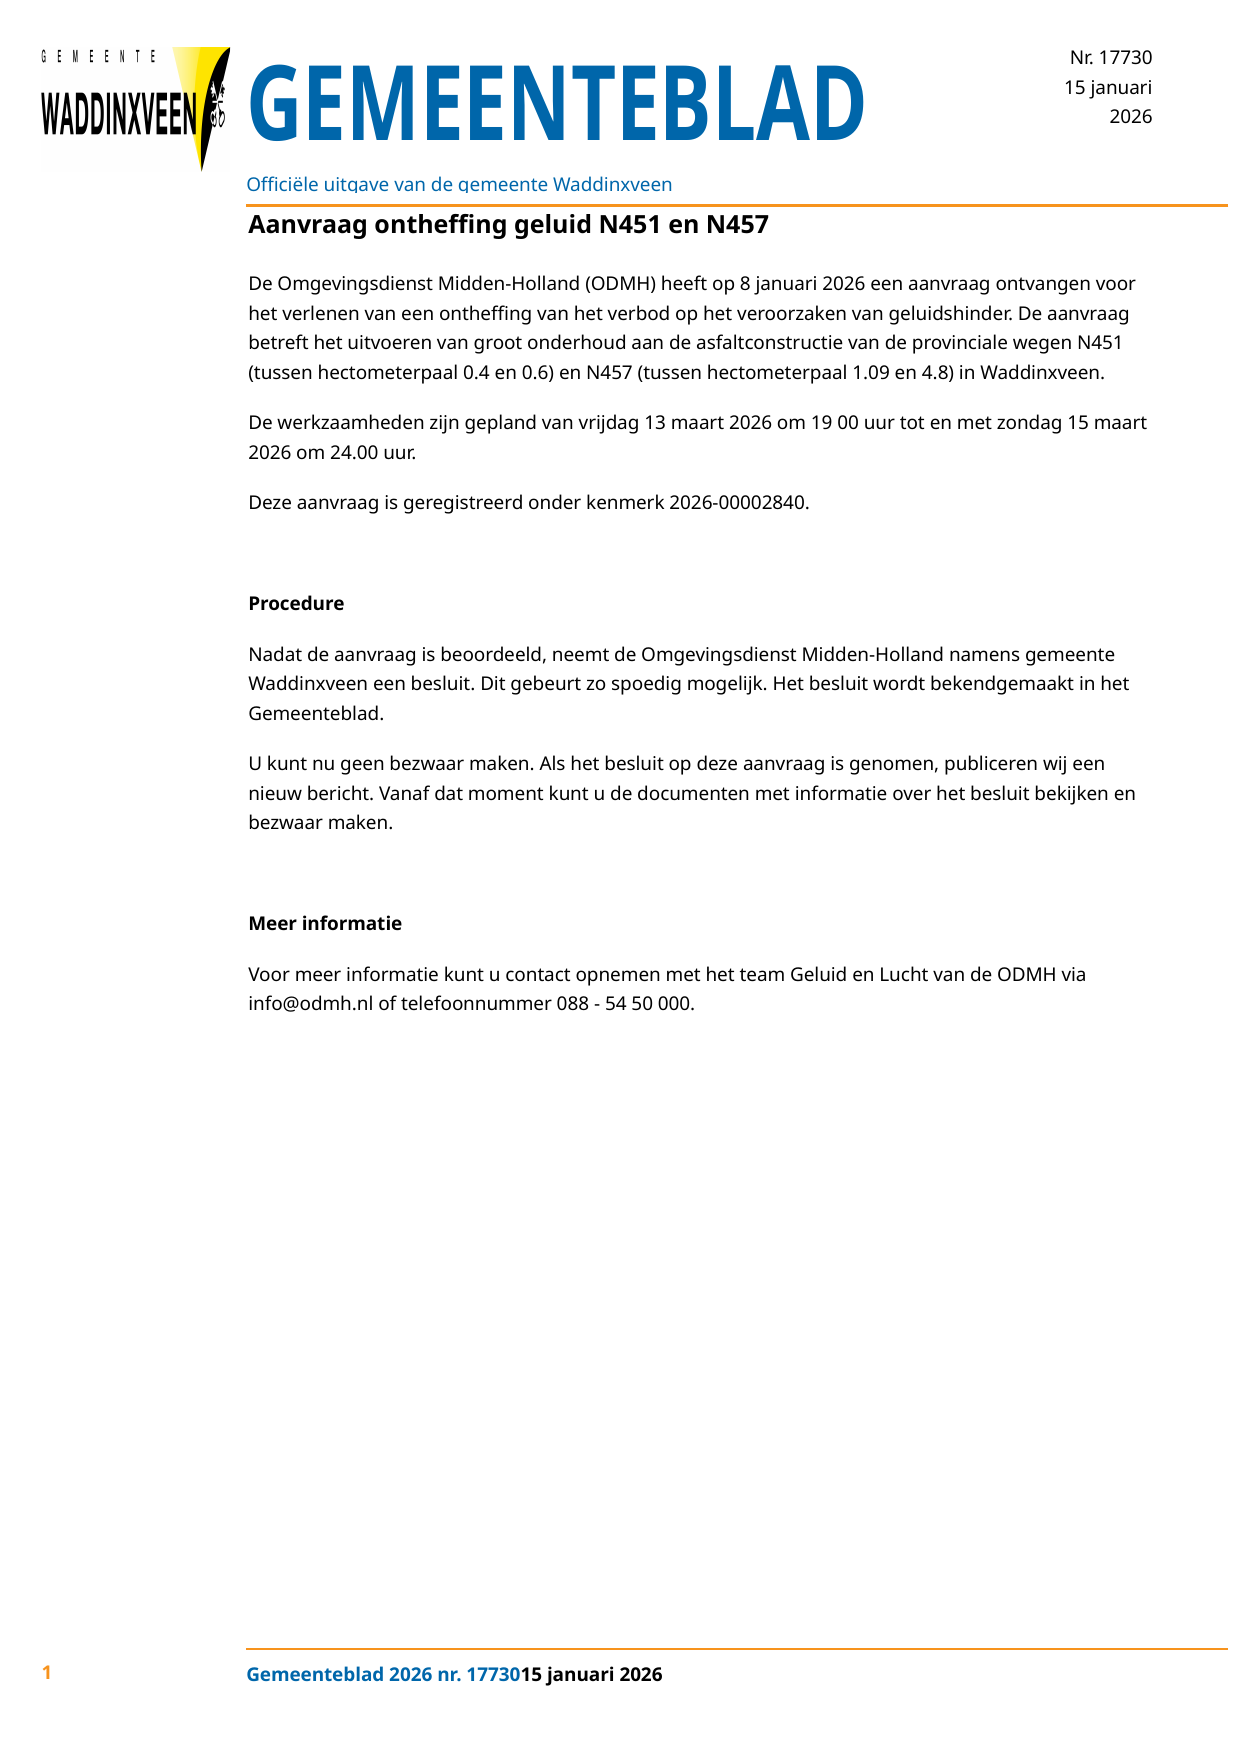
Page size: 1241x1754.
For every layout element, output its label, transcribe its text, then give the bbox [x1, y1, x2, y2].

text U kunt nu geen bezwaar maken. Als het besluit op deze aanvraag is genomen, publiceren wij een nieuw bericht. Vanaf dat moment kunt u de documenten met informatie over het besluit bekijken en bezwaar maken. [248, 750, 1152, 835]
text Procedure [248, 590, 1152, 616]
text De werkzaamheden zijn gepland van vrijdag 13 maart 2026 om 19 00 uur tot en met zondag 15 maart 2026 om 24.00 uur. [248, 409, 1152, 465]
text Voor meer informatie kunt u contact opnemen met het team Geluid en Lucht van de ODMH via info@odmh.nl of telefoonnummer 088 - 54 50 000. [248, 961, 1152, 1016]
text De Omgevingsdienst Midden-Holland (ODMH) heeft op 8 januari 2026 een aanvraag ontvangen voor het verlenen van een ontheffing van het verbod op het veroorzaken van geluidshinder. De aanvraag betreft het uitvoeren van groot onderhoud aan de asfaltconstructie van de provinciale wegen N451 (tussen hectometerpaal 0.4 en 0.6) en N457 (tussen hectometerpaal 1.09 en 4.8) in Waddinxveen. [248, 270, 1152, 385]
text Meer informatie [248, 910, 1152, 936]
picture [41, 47, 231, 172]
text Nadat de aanvraag is beoordeeld, neemt de Omgevingsdienst Midden-Holland namens gemeente Waddinxveen een besluit. Dit gebeurt zo spoedig mogelijk. Het besluit wordt bekendgemaakt in het Gemeenteblad. [248, 641, 1152, 726]
text Aanvraag ontheffing geluid N451 en N457 [248, 207, 1152, 241]
text Deze aanvraag is geregistreerd onder kenmerk 2026-00002840. [248, 489, 1152, 515]
